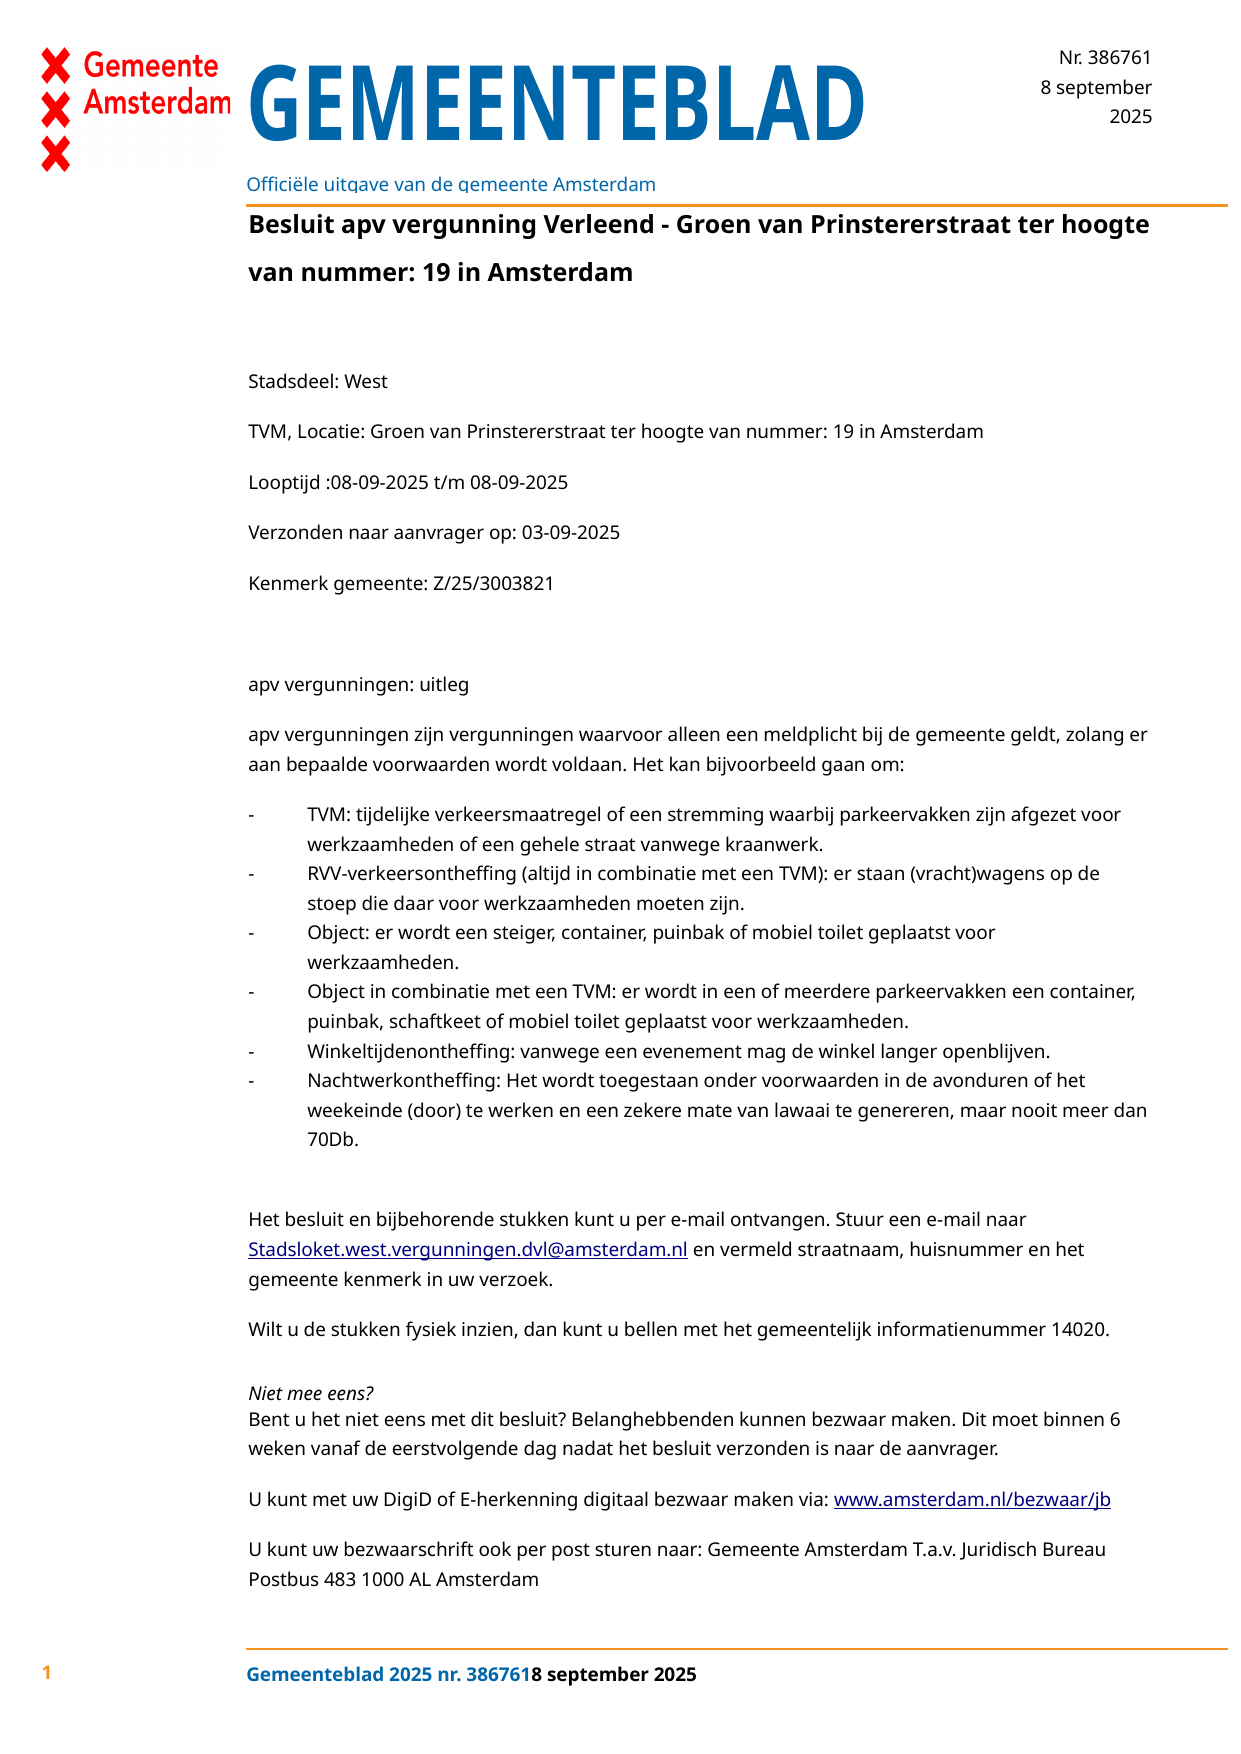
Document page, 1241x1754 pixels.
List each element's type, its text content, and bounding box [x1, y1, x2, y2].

text TVM, Locatie: Groen van Prinstererstraat ter hoogte van nummer: 19 in Amsterdam [248, 419, 1152, 444]
list Object: er wordt een steiger, container, puinbak of mobiel toilet geplaatst voor werkzaamheden. [248, 919, 1152, 975]
text Stadsdeel: West [248, 368, 1152, 394]
text U kunt uw bezwaarschrift ook per post sturen naar: Gemeente Amsterdam T.a.v. Juridisch Bureau Postbus 483 1000 AL Amsterdam [248, 1536, 1152, 1592]
text Wilt u de stukken fysiek inzien, dan kunt u bellen met het gemeentelijk informatienummer 14020. [248, 1316, 1152, 1342]
list Winkeltijdenontheffing: vanwege een evenement mag de winkel langer openblijven. [248, 1038, 1152, 1064]
list TVM: tijdelijke verkeersmaatregel of een stremming waarbij parkeervakken zijn afgezet voor werkzaamheden of een gehele straat vanwege kraanwerk. [248, 801, 1152, 857]
text apv vergunningen zijn vergunningen waarvoor alleen een meldplicht bij de gemeente geldt, zolang er aan bepaalde voorwaarden wordt voldaan. Het kan bijvoorbeeld gaan om: [248, 721, 1152, 777]
text Kenmerk gemeente: Z/25/3003821 [248, 570, 1152, 596]
list Nachtwerkontheffing: Het wordt toegestaan onder voorwaarden in de avonduren of het weekeinde (door) te werken en een zekere mate van lawaai te genereren, maar nooit meer dan 70Db. [248, 1067, 1152, 1152]
picture [41, 47, 231, 172]
text Verzonden naar aanvrager op: 03-09-2025 [248, 519, 1152, 545]
text apv vergunningen: uitleg [248, 671, 1152, 697]
text U kunt met uw DigiD of E-herkenning digitaal bezwaar maken via: www.amsterdam.nl/bezwaar/jb [248, 1486, 1152, 1512]
text Looptijd :08-09-2025 t/m 08-09-2025 [248, 469, 1152, 495]
list Object in combinatie met een TVM: er wordt in een of meerdere parkeervakken een container, puinbak, schaftkeet of mobiel toilet geplaatst voor werkzaamheden. [248, 979, 1152, 1034]
text Niet mee eens? [248, 1380, 1152, 1406]
text Besluit apv vergunning Verleend - Groen van Prinstererstraat ter hoogte van nummer: 19 in Amsterdam [248, 207, 1152, 288]
list RVV-verkeersontheffing (altijd in combinatie met een TVM): er staan (vracht)wagens op de stoep die daar voor werkzaamheden moeten zijn. [248, 860, 1152, 916]
text Bent u het niet eens met dit besluit? Belanghebbenden kunnen bezwaar maken. Dit moet binnen 6 weken vanaf de eerstvolgende dag nadat het besluit verzonden is naar de aanvrager. [248, 1406, 1152, 1461]
text Het besluit en bijbehorende stukken kunt u per e-mail ontvangen. Stuur een e-mail naar Stadsloket.west.vergunningen.dvl@amsterdam.nl en vermeld straatnaam, huisnummer en het gemeente kenmerk in uw verzoek. [248, 1207, 1152, 1292]
